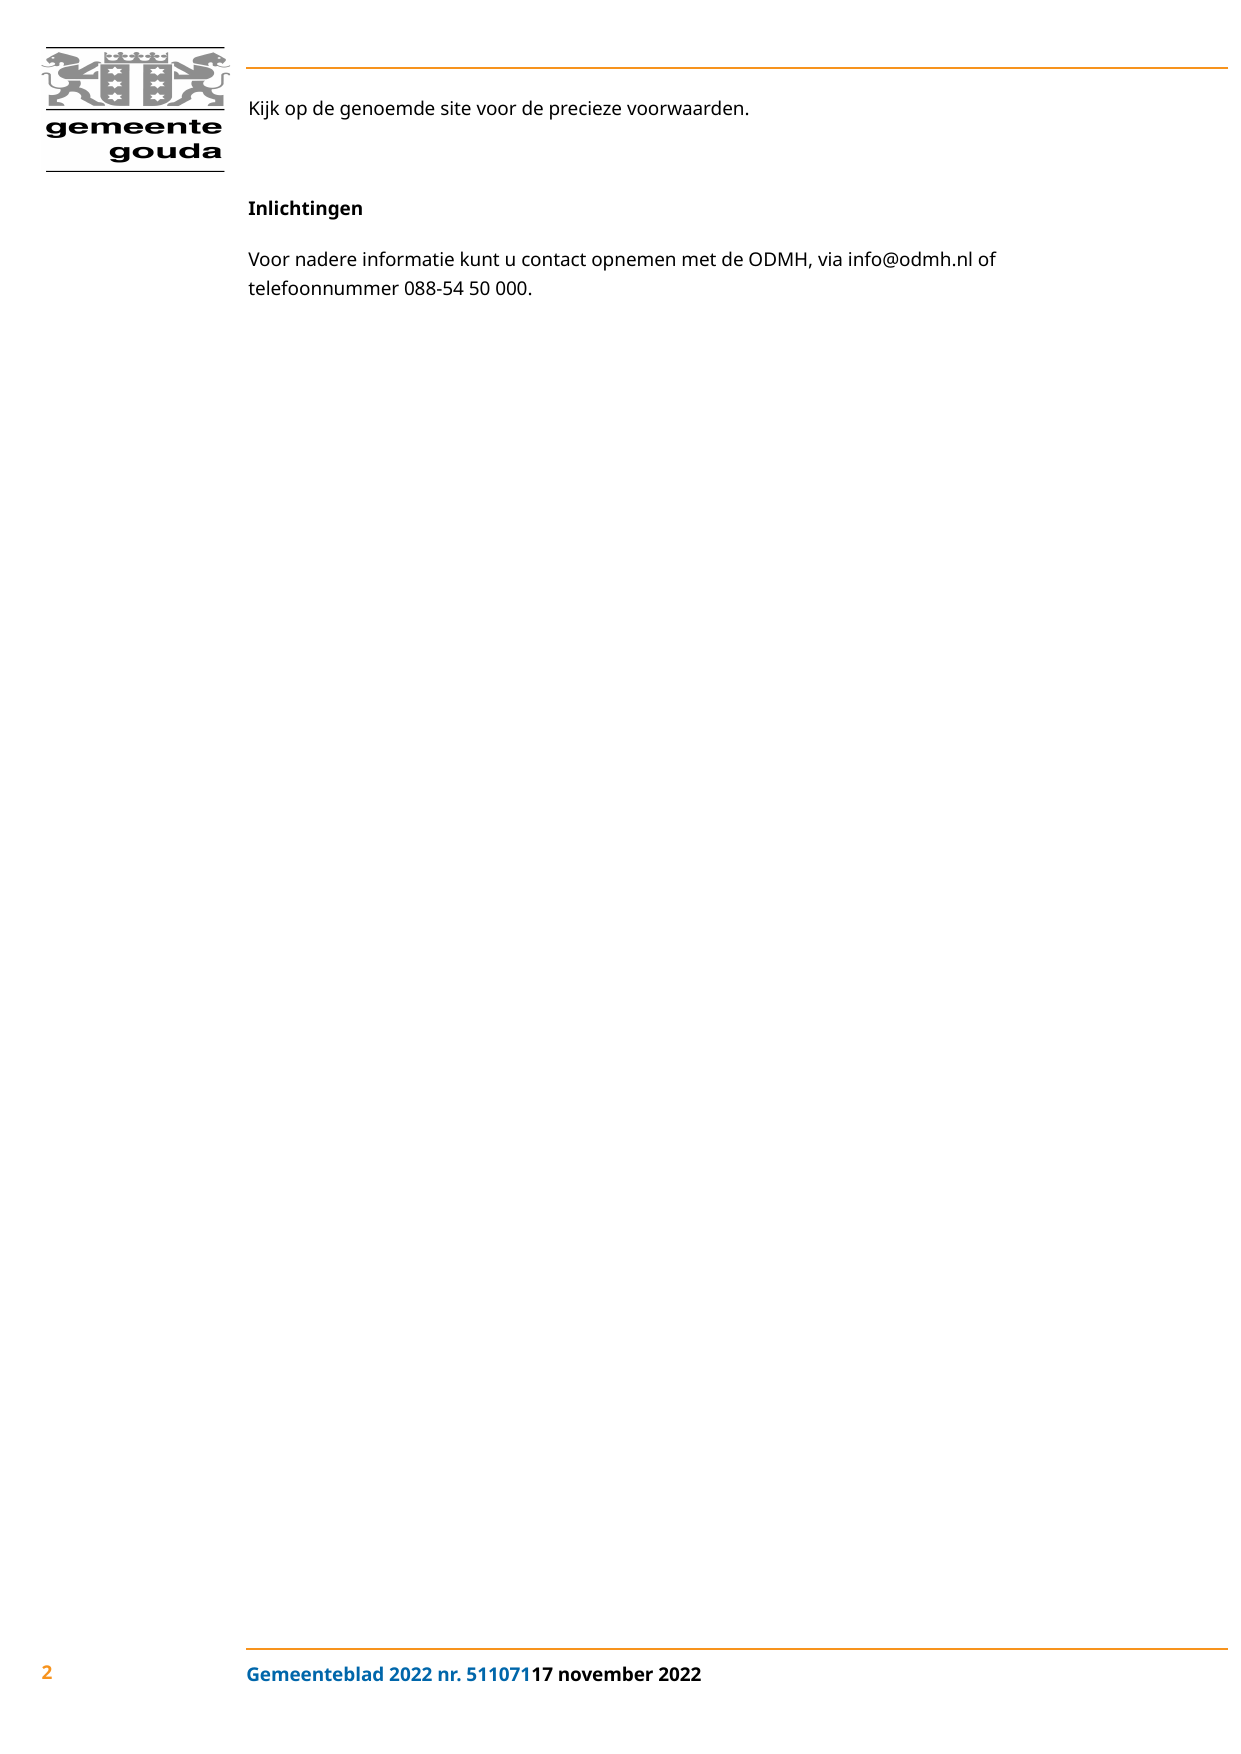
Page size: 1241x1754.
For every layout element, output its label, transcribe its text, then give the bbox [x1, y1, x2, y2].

text Voor nadere informatie kunt u contact opnemen met de ODMH, via info@odmh.nl of telefoonnummer 088-54 50 000. [248, 246, 1152, 301]
picture [41, 47, 231, 172]
text Kijk op de genoemde site voor de precieze voorwaarden. [248, 95, 1152, 121]
text Inlichtingen [248, 196, 1152, 221]
